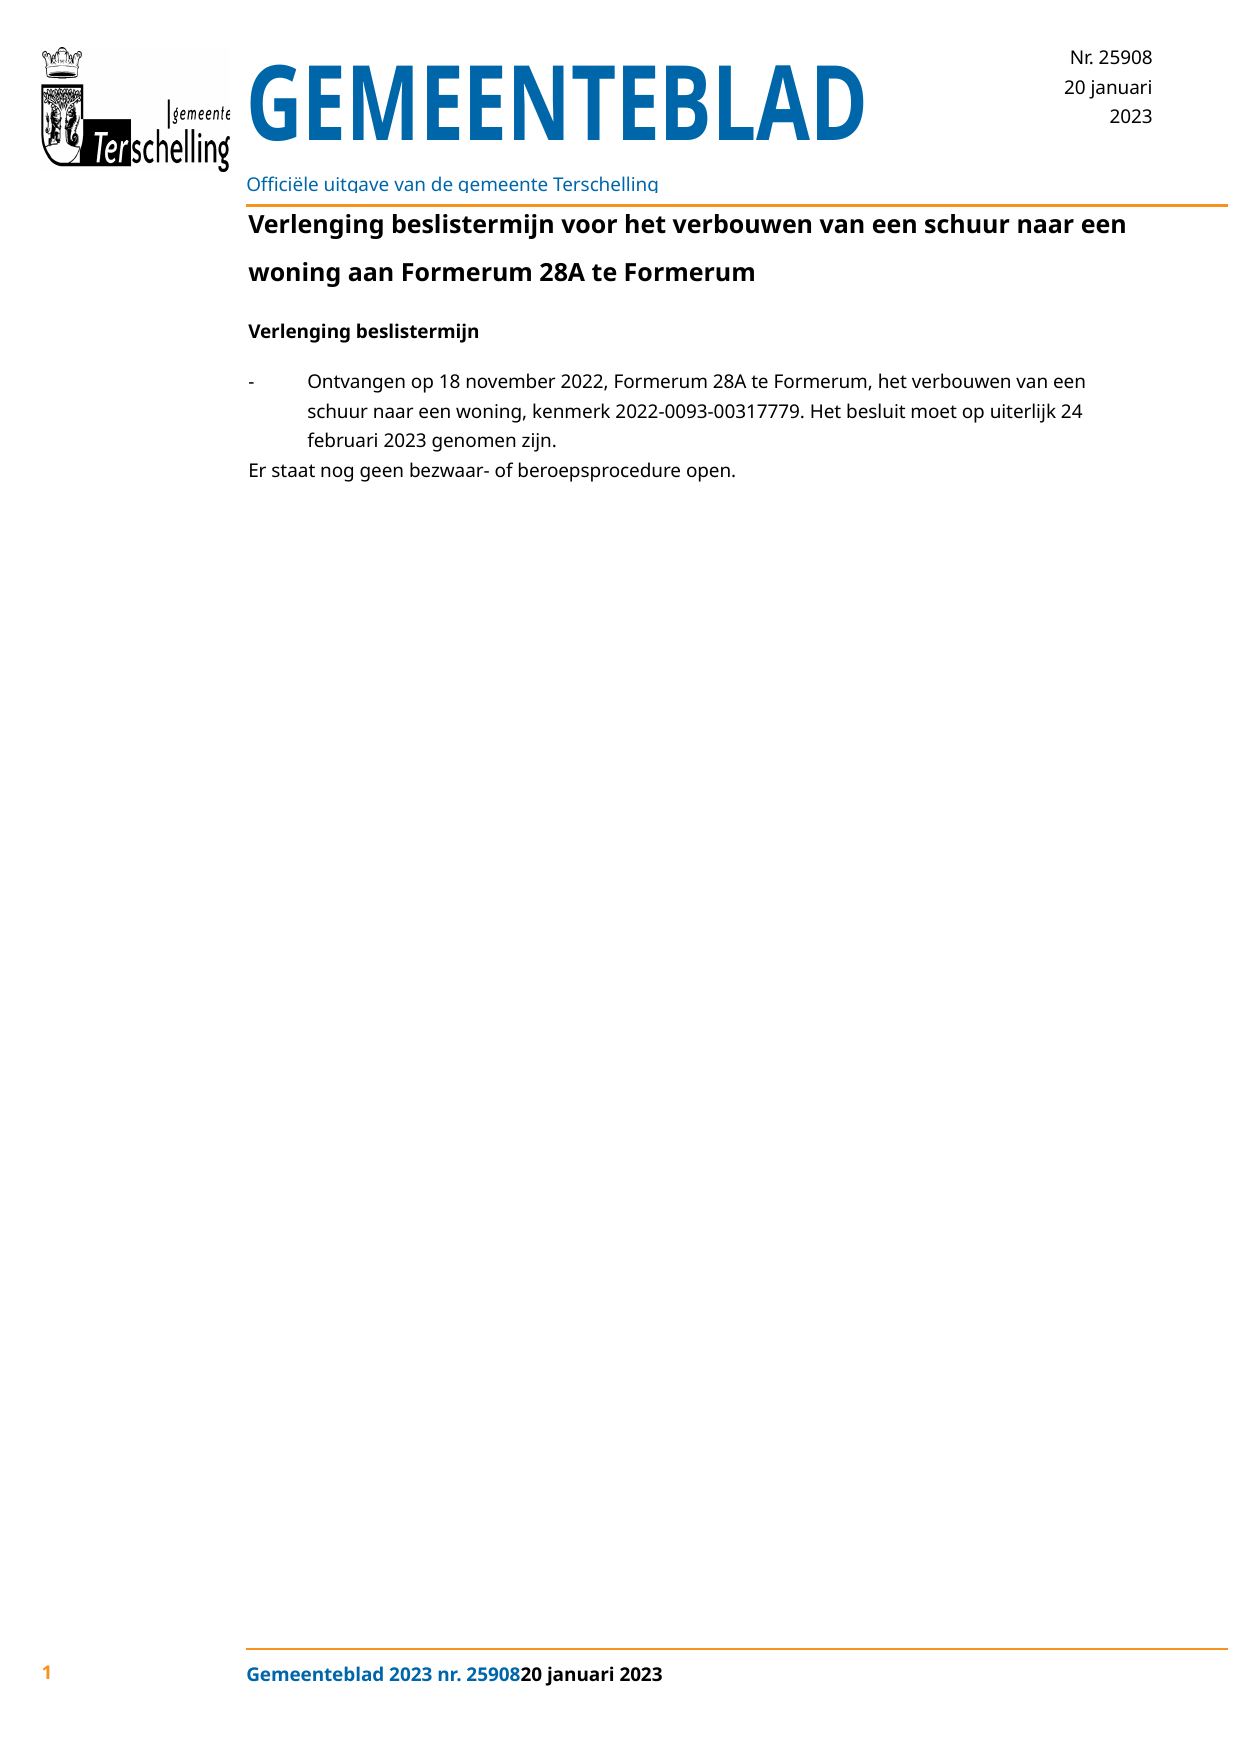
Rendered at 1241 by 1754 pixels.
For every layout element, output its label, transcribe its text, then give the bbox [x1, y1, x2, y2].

picture [41, 47, 231, 172]
text Verlenging beslistermijn voor het verbouwen van een schuur naar een woning aan Formerum 28A te Formerum [248, 207, 1152, 288]
list Ontvangen op 18 november 2022, Formerum 28A te Formerum, het verbouwen van een schuur naar een woning, kenmerk 2022-0093-00317779. Het besluit moet op uiterlijk 24 februari 2023 genomen zijn. [248, 368, 1152, 453]
text Er staat nog geen bezwaar- of beroepsprocedure open. [248, 457, 1152, 483]
text Verlenging beslistermijn [248, 318, 1152, 344]
